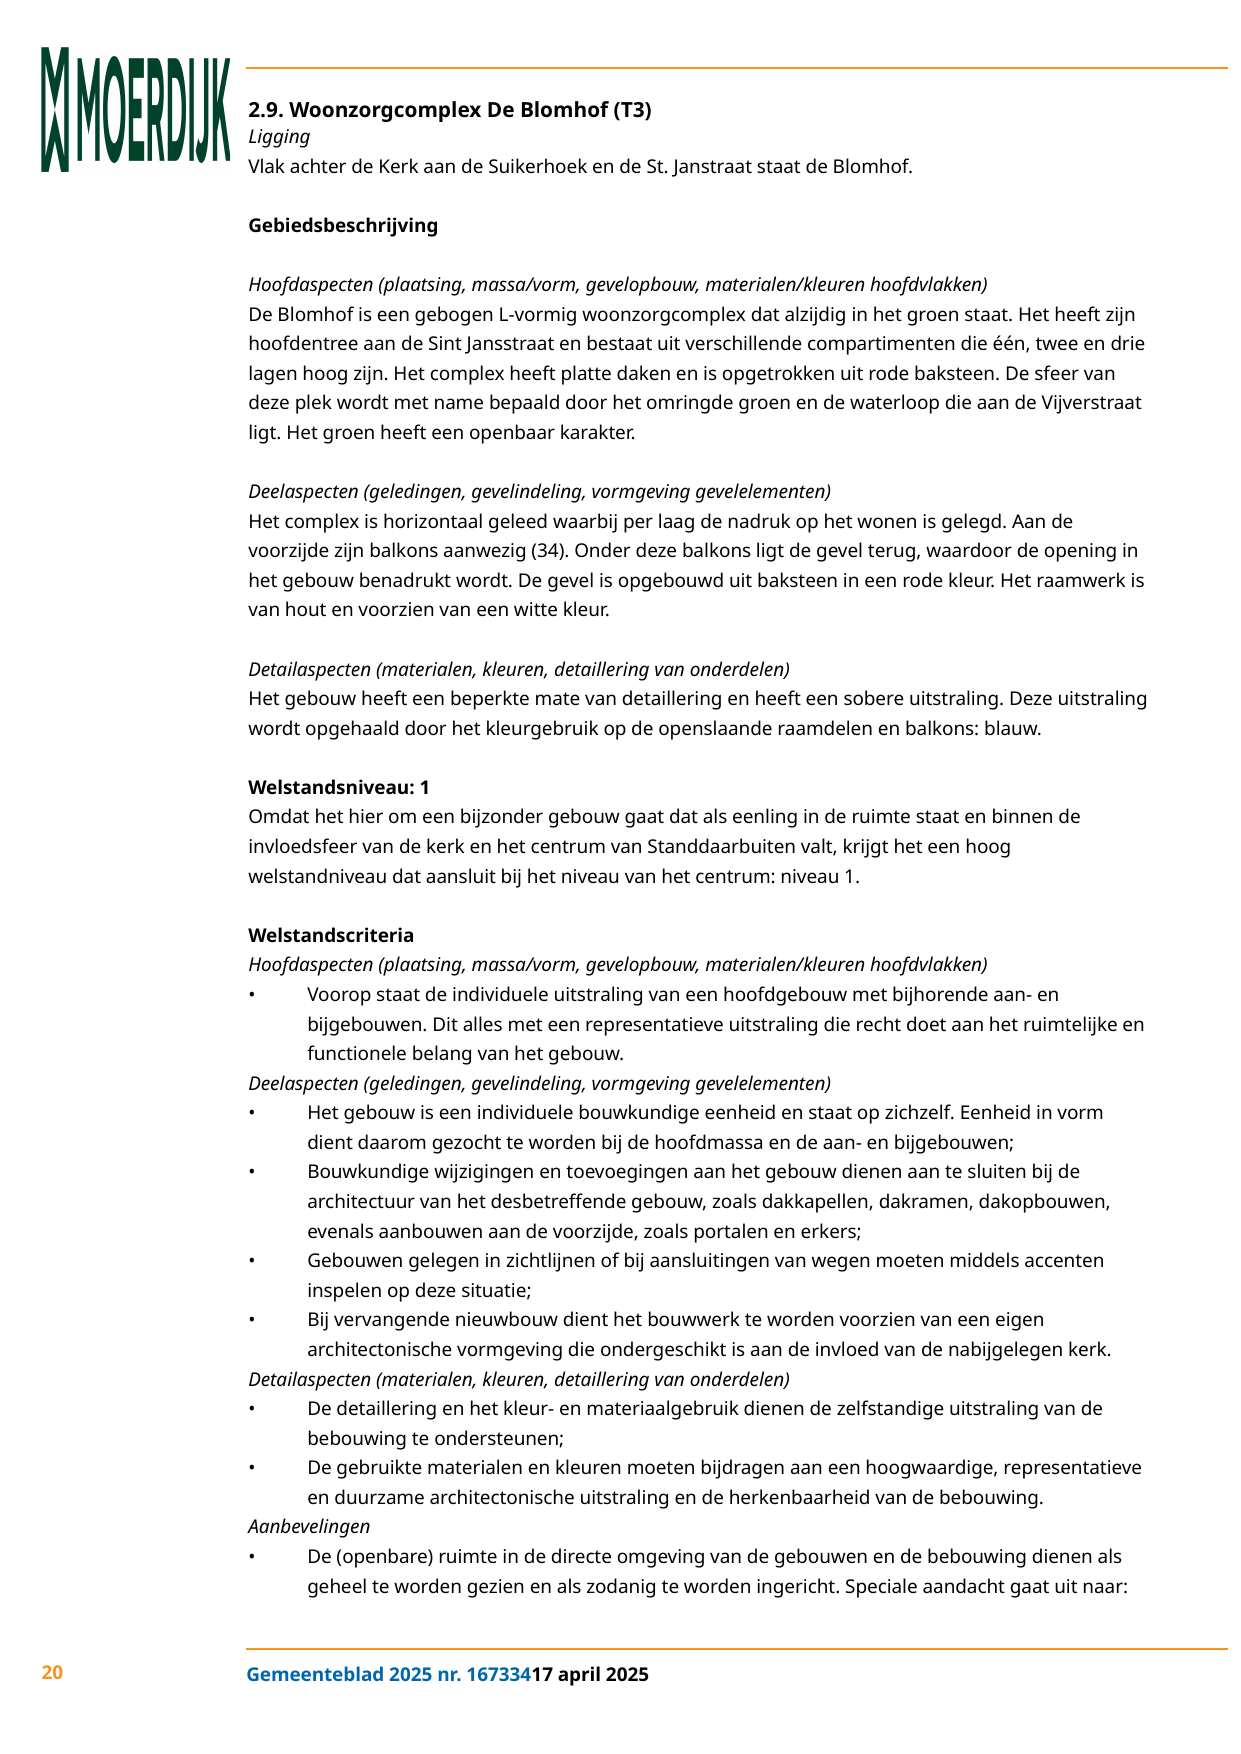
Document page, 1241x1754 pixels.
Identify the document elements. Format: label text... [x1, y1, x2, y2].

text Detailaspecten (materialen, kleuren, detaillering van onderdelen) [248, 656, 1152, 681]
text De Blomhof is een gebogen L-vormig woonzorgcomplex dat alzijdig in het groen staat. Het heeft zijn hoofdentree aan de Sint Jansstraat en bestaat uit verschillende compartimenten die één, twee en drie lagen hoog zijn. Het complex heeft platte daken en is opgetrokken uit rode baksteen. De sfeer van deze plek wordt met name bepaald door het omringde groen en de waterloop die aan de Vijverstraat ligt. Het groen heeft een openbaar karakter. [248, 301, 1152, 445]
text Deelaspecten (geledingen, gevelindeling, vormgeving gevelelementen) [248, 478, 1152, 504]
list De gebruikte materialen en kleuren moeten bijdragen aan een hoogwaardige, representatieve en duurzame architectonische uitstraling en de herkenbaarheid van de bebouwing. [248, 1454, 1152, 1510]
text 2.9. Woonzorgcomplex De Blomhof (T3) [248, 95, 1152, 123]
picture [41, 47, 231, 172]
text Hoofdaspecten (plaatsing, massa/vorm, gevelopbouw, materialen/kleuren hoofdvlakken) [248, 952, 1152, 977]
list Gebouwen gelegen in zichtlijnen of bij aansluitingen van wegen moeten middels accenten inspelen op deze situatie; [248, 1247, 1152, 1303]
text Vlak achter de Kerk aan de Suikerhoek en de St. Janstraat staat de Blomhof. [248, 153, 1152, 178]
text Welstandscriteria [248, 922, 1152, 948]
text Hoofdaspecten (plaatsing, massa/vorm, gevelopbouw, materialen/kleuren hoofdvlakken) [248, 271, 1152, 297]
text Gebiedsbeschrijving [248, 212, 1152, 238]
text Deelaspecten (geledingen, gevelindeling, vormgeving gevelelementen) [248, 1070, 1152, 1096]
text Ligging [248, 123, 1152, 149]
text Aanbevelingen [248, 1514, 1152, 1539]
list Het gebouw is een individuele bouwkundige eenheid en staat op zichzelf. Eenheid in vorm dient daarom gezocht te worden bij de hoofdmassa en de aan- en bijgebouwen; [248, 1099, 1152, 1155]
list De detaillering en het kleur- en materiaalgebruik dienen de zelfstandige uitstraling van de bebouwing te ondersteunen; [248, 1395, 1152, 1451]
text Het gebouw heeft een beperkte mate van detaillering en heeft een sobere uitstraling. Deze uitstraling wordt opgehaald door het kleurgebruik op de openslaande raamdelen en balkons: blauw. [248, 685, 1152, 741]
list Voorop staat de individuele uitstraling van een hoofdgebouw met bijhorende aan- en bijgebouwen. Dit alles met een representatieve uitstraling die recht doet aan het ruimtelijke en functionele belang van het gebouw. [248, 981, 1152, 1066]
text Het complex is horizontaal geleed waarbij per laag de nadruk op het wonen is gelegd. Aan de voorzijde zijn balkons aanwezig (34). Onder deze balkons ligt de gevel terug, waardoor de opening in het gebouw benadrukt wordt. De gevel is opgebouwd uit baksteen in een rode kleur. Het raamwerk is van hout en voorzien van een witte kleur. [248, 508, 1152, 622]
text Detailaspecten (materialen, kleuren, detaillering van onderdelen) [248, 1366, 1152, 1391]
text Omdat het hier om een bijzonder gebouw gaat dat als eenling in de ruimte staat en binnen de invloedsfeer van de kerk en het centrum van Standdaarbuiten valt, krijgt het een hoog welstandniveau dat aansluit bij het niveau van het centrum: niveau 1. [248, 804, 1152, 888]
list Bij vervangende nieuwbouw dient het bouwwerk te worden voorzien van een eigen architectonische vormgeving die ondergeschikt is aan de invloed van de nabijgelegen kerk. [248, 1307, 1152, 1362]
list De (openbare) ruimte in de directe omgeving van de gebouwen en de bebouwing dienen als geheel te worden gezien en als zodanig te worden ingericht. Speciale aandacht gaat uit naar: [248, 1543, 1152, 1598]
text Welstandsniveau: 1 [248, 774, 1152, 800]
list Bouwkundige wijzigingen en toevoegingen aan het gebouw dienen aan te sluiten bij de architectuur van het desbetreffende gebouw, zoals dakkapellen, dakramen, dakopbouwen, evenals aanbouwen aan de voorzijde, zoals portalen en erkers; [248, 1159, 1152, 1243]
